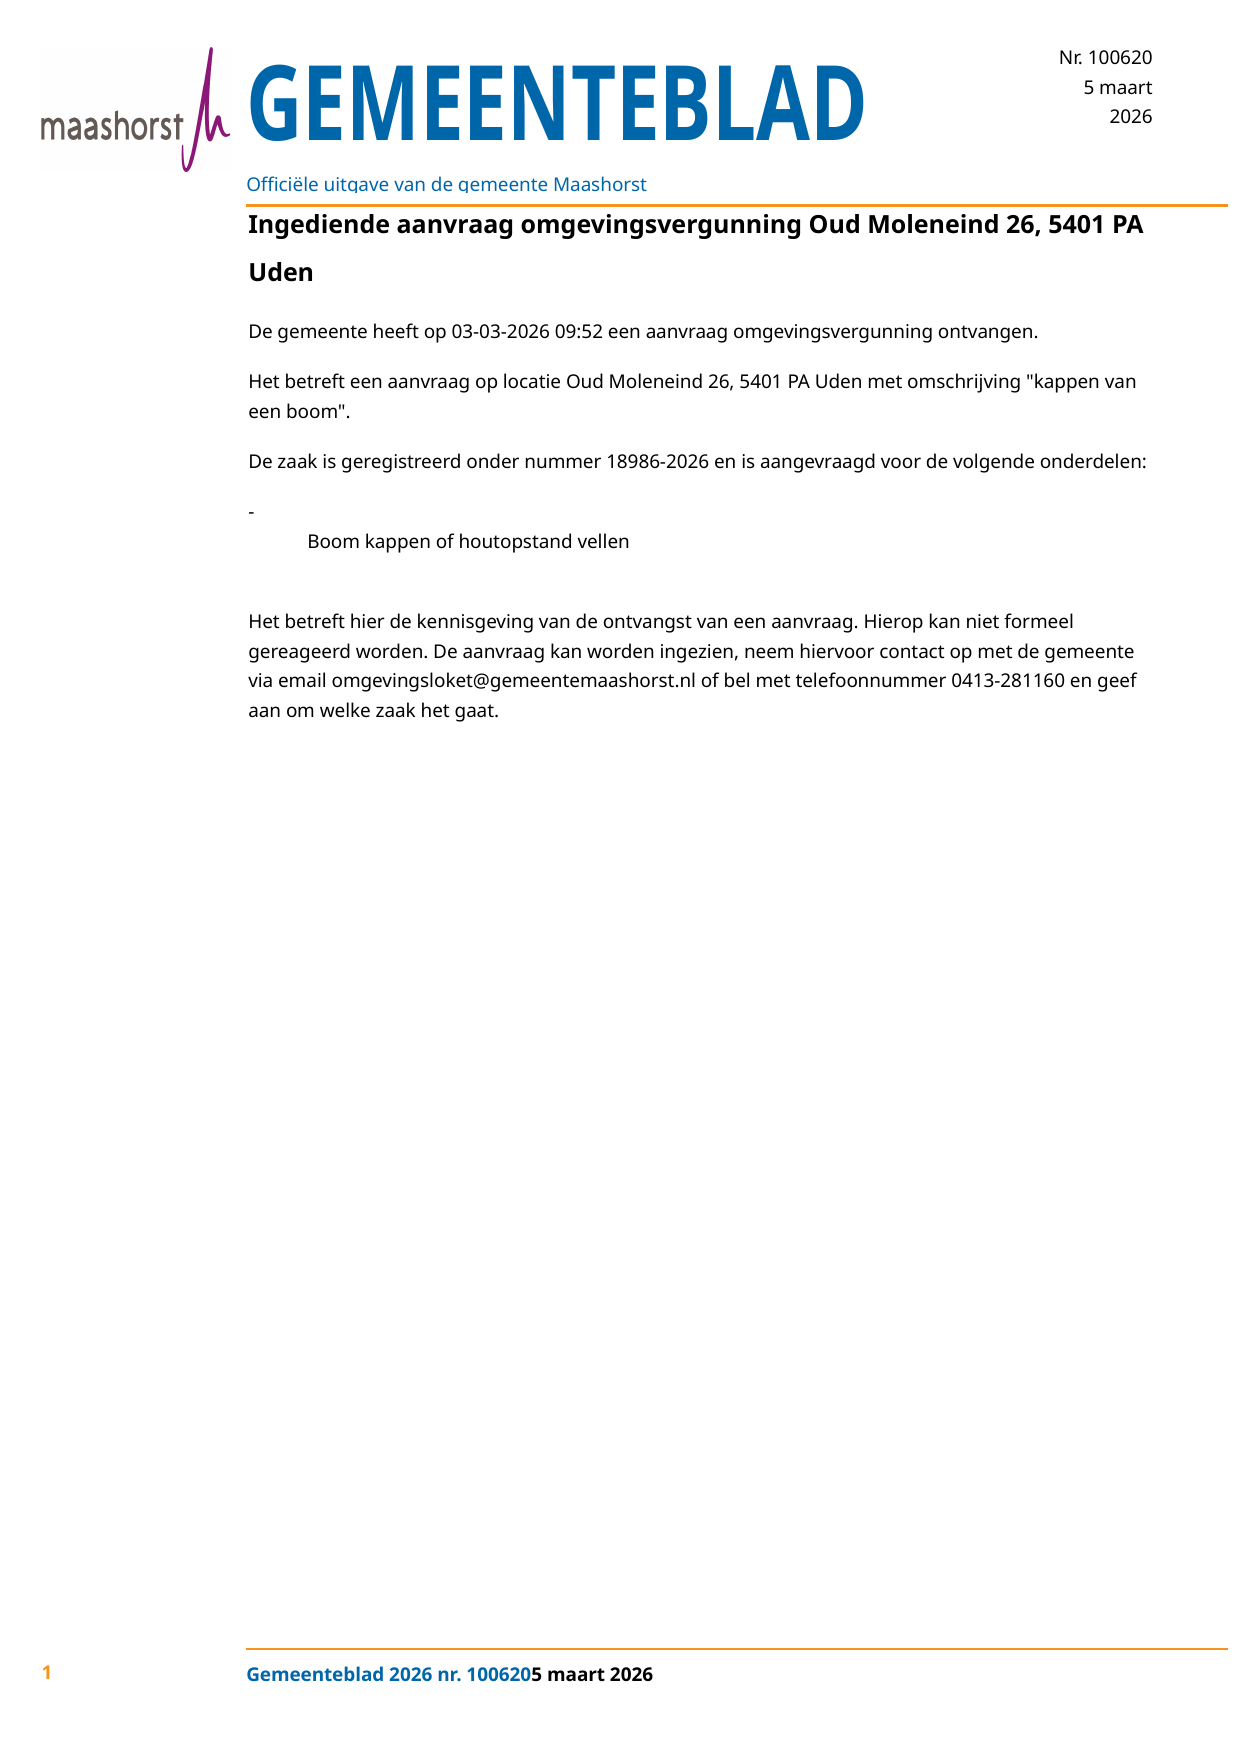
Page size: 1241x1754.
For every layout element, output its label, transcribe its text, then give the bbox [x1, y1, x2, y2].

text De gemeente heeft op 03-03-2026 09:52 een aanvraag omgevingsvergunning ontvangen. [248, 318, 1152, 344]
text Het betreft hier de kennisgeving van de ontvangst van een aanvraag. Hierop kan niet formeel gereageerd worden. De aanvraag kan worden ingezien, neem hiervoor contact op met de gemeente via email omgevingsloket@gemeentemaashorst.nl of bel met telefoonnummer 0413-281160 en geef aan om welke zaak het gaat. [248, 608, 1152, 723]
text Ingediende aanvraag omgevingsvergunning Oud Moleneind 26, 5401 PA Uden [248, 207, 1152, 288]
text De zaak is geregistreerd onder nummer 18986-2026 en is aangevraagd voor de volgende onderdelen: [248, 448, 1152, 474]
text Het betreft een aanvraag op locatie Oud Moleneind 26, 5401 PA Uden met omschrijving "kappen van een boom". [248, 368, 1152, 424]
picture [41, 47, 231, 172]
list Boom kappen of houtopstand vellen [248, 528, 1152, 554]
